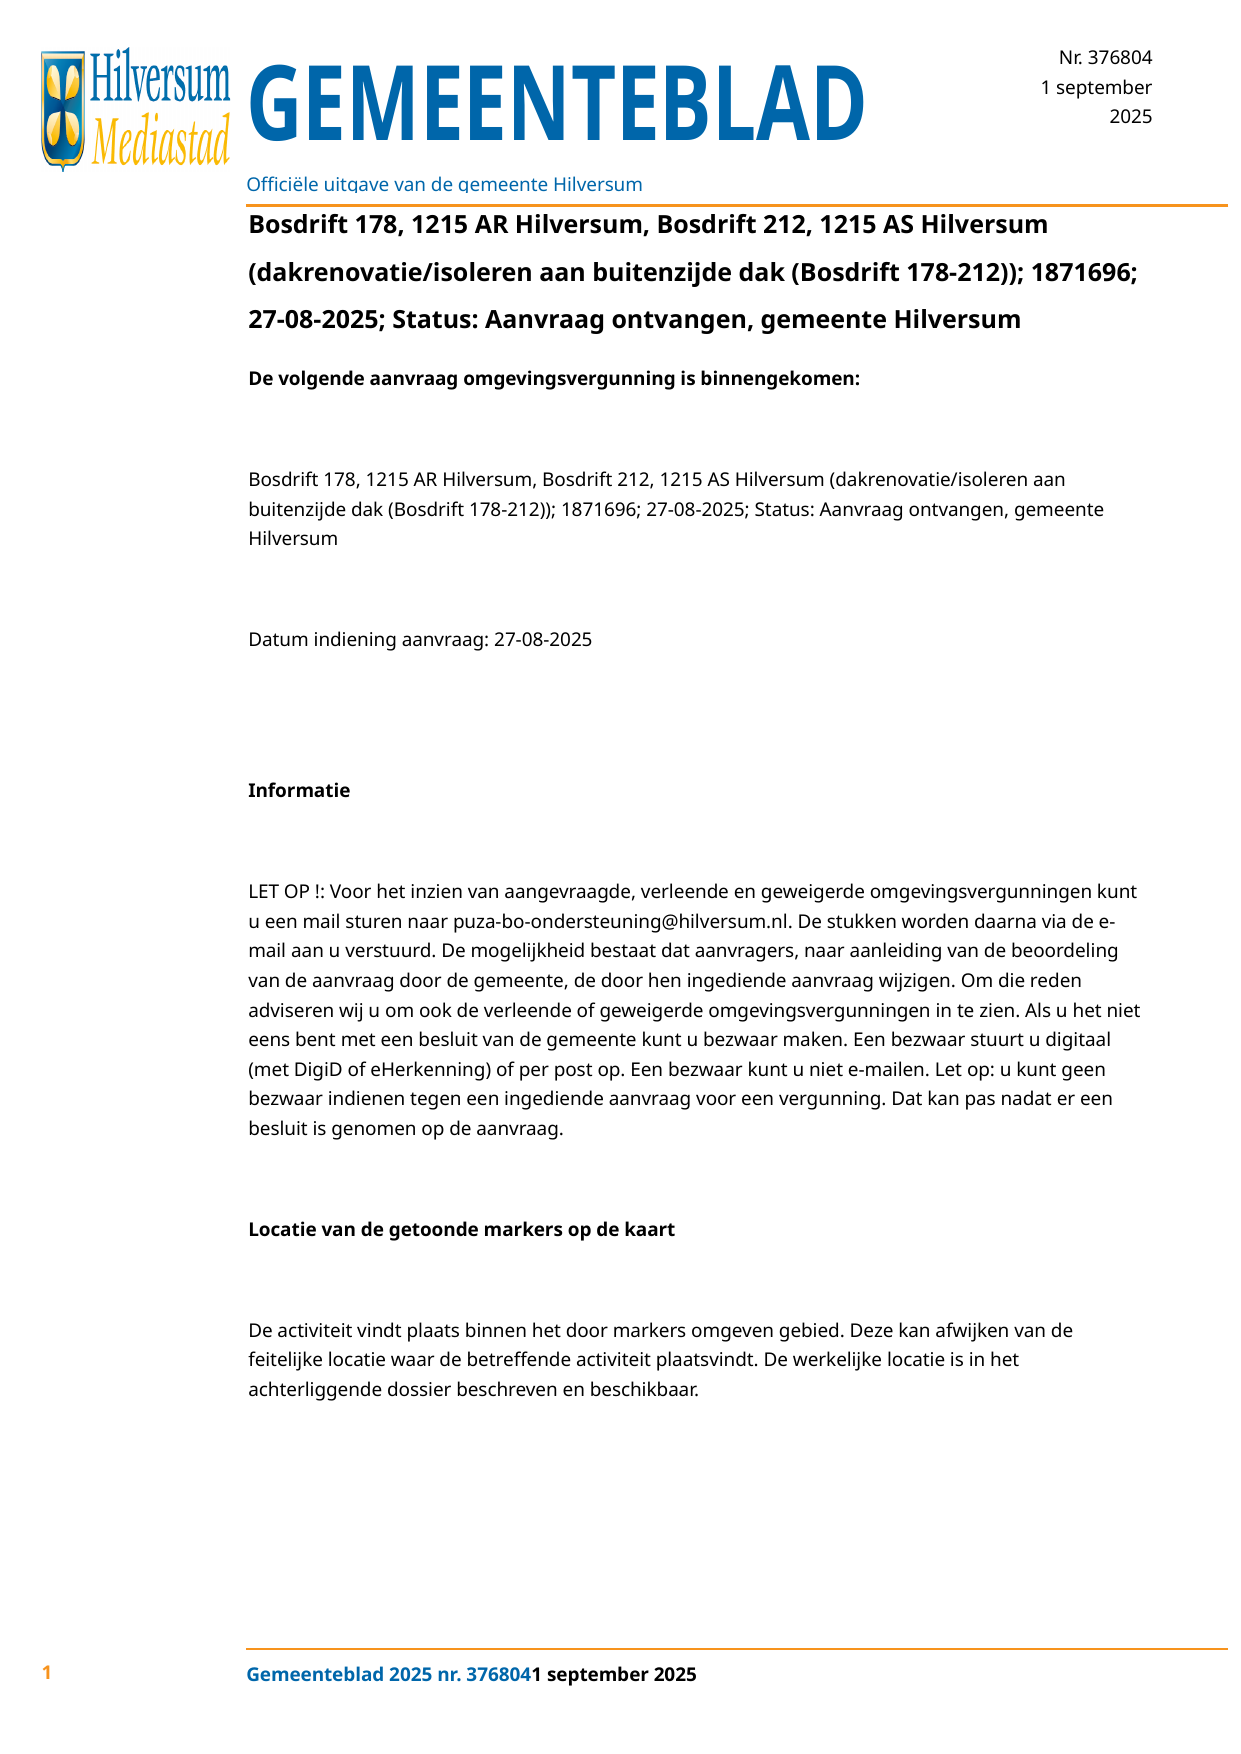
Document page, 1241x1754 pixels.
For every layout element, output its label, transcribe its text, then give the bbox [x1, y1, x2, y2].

text LET OP !: Voor het inzien van aangevraagde, verleende en geweigerde omgevingsvergunningen kunt u een mail sturen naar puza-bo-ondersteuning@hilversum.nl. De stukken worden daarna via de e-mail aan u verstuurd. De mogelijkheid bestaat dat aanvragers, naar aanleiding van de beoordeling van de aanvraag door de gemeente, de door hen ingediende aanvraag wijzigen. Om die reden adviseren wij u om ook de verleende of geweigerde omgevingsvergunningen in te zien. Als u het niet eens bent met een besluit van de gemeente kunt u bezwaar maken. Een bezwaar stuurt u digitaal (met DigiD of eHerkenning) of per post op. Een bezwaar kunt u niet e-mailen. Let op: u kunt geen bezwaar indienen tegen een ingediende aanvraag voor een vergunning. Dat kan pas nadat er een besluit is genomen op de aanvraag. [248, 878, 1152, 1141]
text De activiteit vindt plaats binnen het door markers omgeven gebied. Deze kan afwijken van de feitelijke locatie waar de betreffende activiteit plaatsvindt. De werkelijke locatie is in het achterliggende dossier beschreven en beschikbaar. [248, 1317, 1152, 1402]
text De volgende aanvraag omgevingsvergunning is binnengekomen: [248, 366, 1152, 391]
text Bosdrift 178, 1215 AR Hilversum, Bosdrift 212, 1215 AS Hilversum (dakrenovatie/isoleren aan buitenzijde dak (Bosdrift 178-212)); 1871696; 27-08-2025; Status: Aanvraag ontvangen, gemeente Hilversum [248, 207, 1152, 336]
text Bosdrift 178, 1215 AR Hilversum, Bosdrift 212, 1215 AS Hilversum (dakrenovatie/isoleren aan buitenzijde dak (Bosdrift 178-212)); 1871696; 27-08-2025; Status: Aanvraag ontvangen, gemeente Hilversum [248, 466, 1152, 551]
text Informatie [248, 778, 1152, 803]
text Datum indiening aanvraag: 27-08-2025 [248, 626, 1152, 652]
picture [41, 47, 231, 172]
text Locatie van de getoonde markers op de kaart [248, 1216, 1152, 1242]
